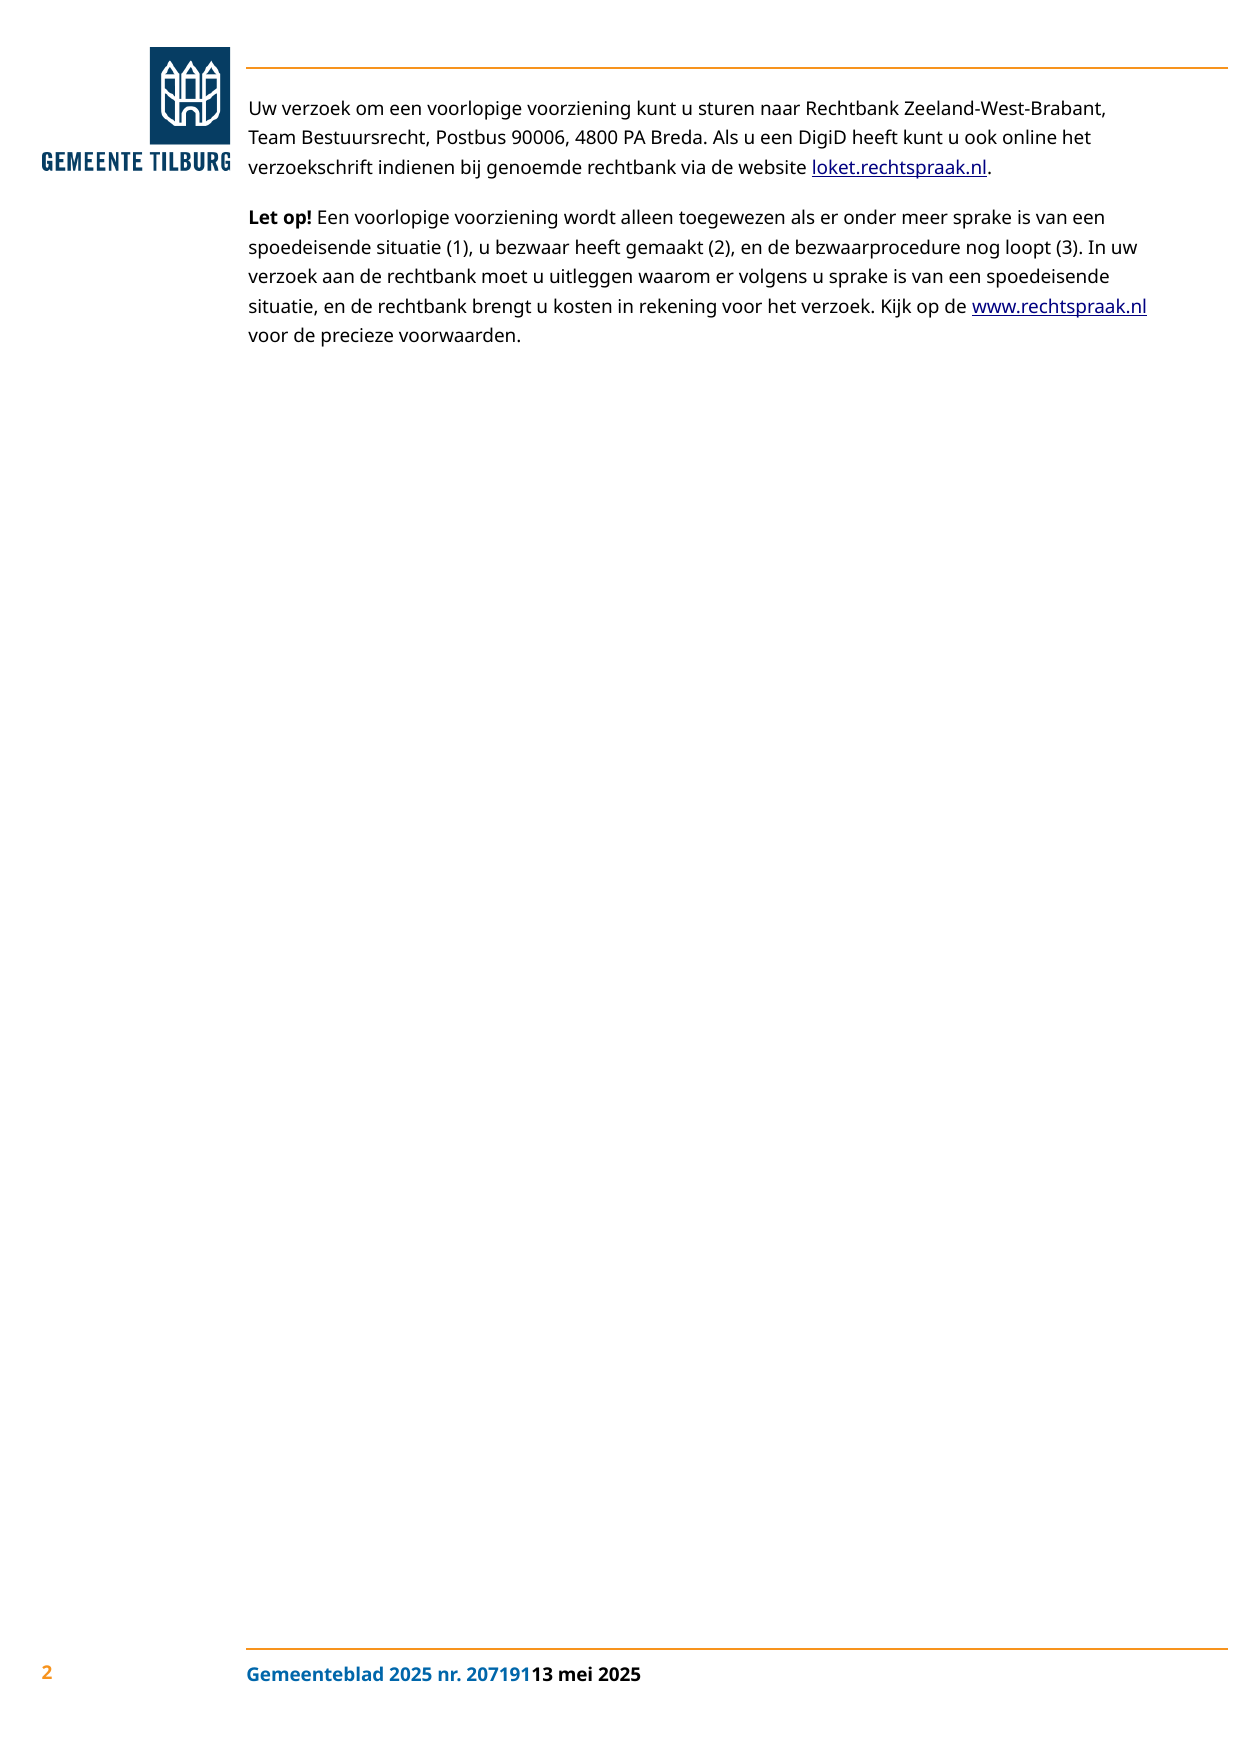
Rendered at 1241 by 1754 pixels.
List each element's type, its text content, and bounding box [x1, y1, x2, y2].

picture [41, 47, 231, 172]
text Uw verzoek om een voorlopige voorziening kunt u sturen naar Rechtbank Zeeland-West-Brabant, Team Bestuursrecht, Postbus 90006, 4800 PA Breda. Als u een DigiD heeft kunt u ook online het verzoekschrift indienen bij genoemde rechtbank via de website loket.rechtspraak.nl. [248, 95, 1152, 180]
text Let op! Een voorlopige voorziening wordt alleen toegewezen als er onder meer sprake is van een spoedeisende situatie (1), u bezwaar heeft gemaakt (2), en de bezwaarprocedure nog loopt (3). In uw verzoek aan de rechtbank moet u uitleggen waarom er volgens u sprake is van een spoedeisende situatie, en de rechtbank brengt u kosten in rekening voor het verzoek. Kijk op de www.rechtspraak.nl voor de precieze voorwaarden. [248, 204, 1152, 348]
